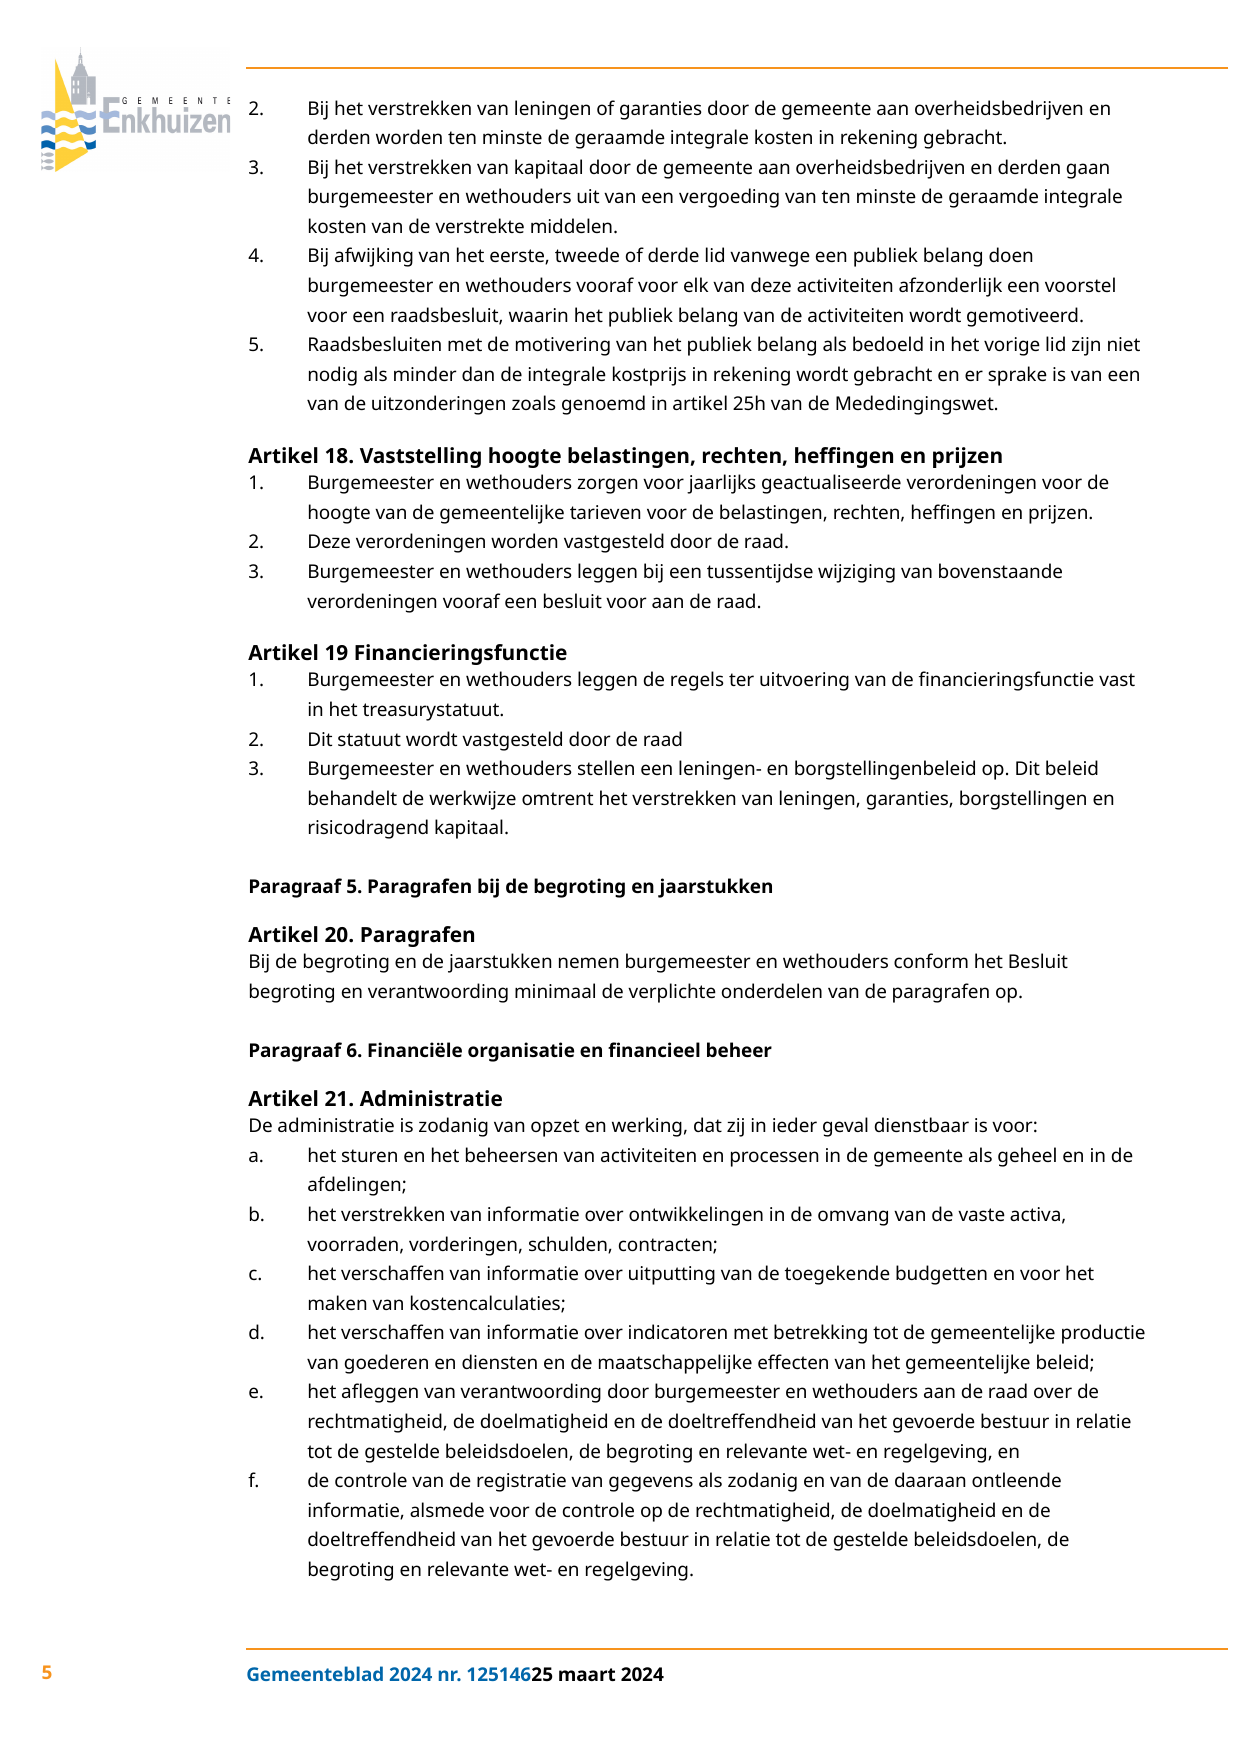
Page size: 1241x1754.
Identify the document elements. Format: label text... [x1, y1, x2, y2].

list Bij het verstrekken van leningen of garanties door de gemeente aan overheidsbedrijven en derden worden ten minste de geraamde integrale kosten in rekening gebracht. [248, 95, 1152, 150]
text Artikel 20. Paragrafen [248, 920, 1152, 949]
list het verschaffen van informatie over indicatoren met betrekking tot de gemeentelijke productie van goederen en diensten en de maatschappelijke effecten van het gemeentelijke beleid; [248, 1319, 1152, 1375]
text Artikel 21. Administratie [248, 1084, 1152, 1112]
list Burgemeester en wethouders stellen een leningen- en borgstellingenbeleid op. Dit beleid behandelt de werkwijze omtrent het verstrekken van leningen, garanties, borgstellingen en risicodragend kapitaal. [248, 755, 1152, 840]
list Deze verordeningen worden vastgesteld door de raad. [248, 529, 1152, 554]
list Burgemeester en wethouders leggen bij een tussentijdse wijziging van bovenstaande verordeningen vooraf een besluit voor aan de raad. [248, 558, 1152, 613]
text Paragraaf 6. Financiële organisatie en financieel beheer [248, 1037, 1152, 1063]
list Burgemeester en wethouders leggen de regels ter uitvoering van de financieringsfunctie vast in het treasurystatuut. [248, 667, 1152, 722]
list Raadsbesluiten met de motivering van het publiek belang als bedoeld in het vorige lid zijn niet nodig als minder dan de integrale kostprijs in rekening wordt gebracht en er sprake is van een van de uitzonderingen zoals genoemd in artikel 25h van de Mededingingswet. [248, 331, 1152, 416]
text Paragraaf 5. Paragrafen bij de begroting en jaarstukken [248, 874, 1152, 899]
list het verstrekken van informatie over ontwikkelingen in de omvang van de vaste activa, voorraden, vorderingen, schulden, contracten; [248, 1201, 1152, 1257]
list het sturen en het beheersen van activiteiten en processen in de gemeente als geheel en in de afdelingen; [248, 1142, 1152, 1197]
text De administratie is zodanig van opzet en werking, dat zij in ieder geval dienstbaar is voor: [248, 1112, 1152, 1138]
list de controle van de registratie van gegevens als zodanig en van de daaraan ontleende informatie, alsmede voor de controle op de rechtmatigheid, de doelmatigheid en de doeltreffendheid van het gevoerde bestuur in relatie tot de gestelde beleidsdoelen, de begroting en relevante wet- en regelgeving. [248, 1467, 1152, 1582]
picture [41, 47, 231, 172]
text Bij de begroting en de jaarstukken nemen burgemeester en wethouders conform het Besluit begroting en verantwoording minimaal de verplichte onderdelen van de paragrafen op. [248, 949, 1152, 1004]
list Burgemeester en wethouders zorgen voor jaarlijks geactualiseerde verordeningen voor de hoogte van de gemeentelijke tarieven voor de belastingen, rechten, heffingen en prijzen. [248, 469, 1152, 525]
text Artikel 19 Financieringsfunctie [248, 638, 1152, 667]
list Dit statuut wordt vastgesteld door de raad [248, 726, 1152, 752]
list Bij het verstrekken van kapitaal door de gemeente aan overheidsbedrijven en derden gaan burgemeester en wethouders uit van een vergoeding van ten minste de geraamde integrale kosten van de verstrekte middelen. [248, 154, 1152, 239]
text Artikel 18. Vaststelling hoogte belastingen, rechten, heffingen en prijzen [248, 441, 1152, 469]
list Bij afwijking van het eerste, tweede of derde lid vanwege een publiek belang doen burgemeester en wethouders vooraf voor elk van deze activiteiten afzonderlijk een voorstel voor een raadsbesluit, waarin het publiek belang van de activiteiten wordt gemotiveerd. [248, 243, 1152, 328]
list het verschaffen van informatie over uitputting van de toegekende budgetten en voor het maken van kostencalculaties; [248, 1260, 1152, 1316]
list het afleggen van verantwoording door burgemeester en wethouders aan de raad over de rechtmatigheid, de doelmatigheid en de doeltreffendheid van het gevoerde bestuur in relatie tot de gestelde beleidsdoelen, de begroting en relevante wet- en regelgeving, en [248, 1379, 1152, 1464]
